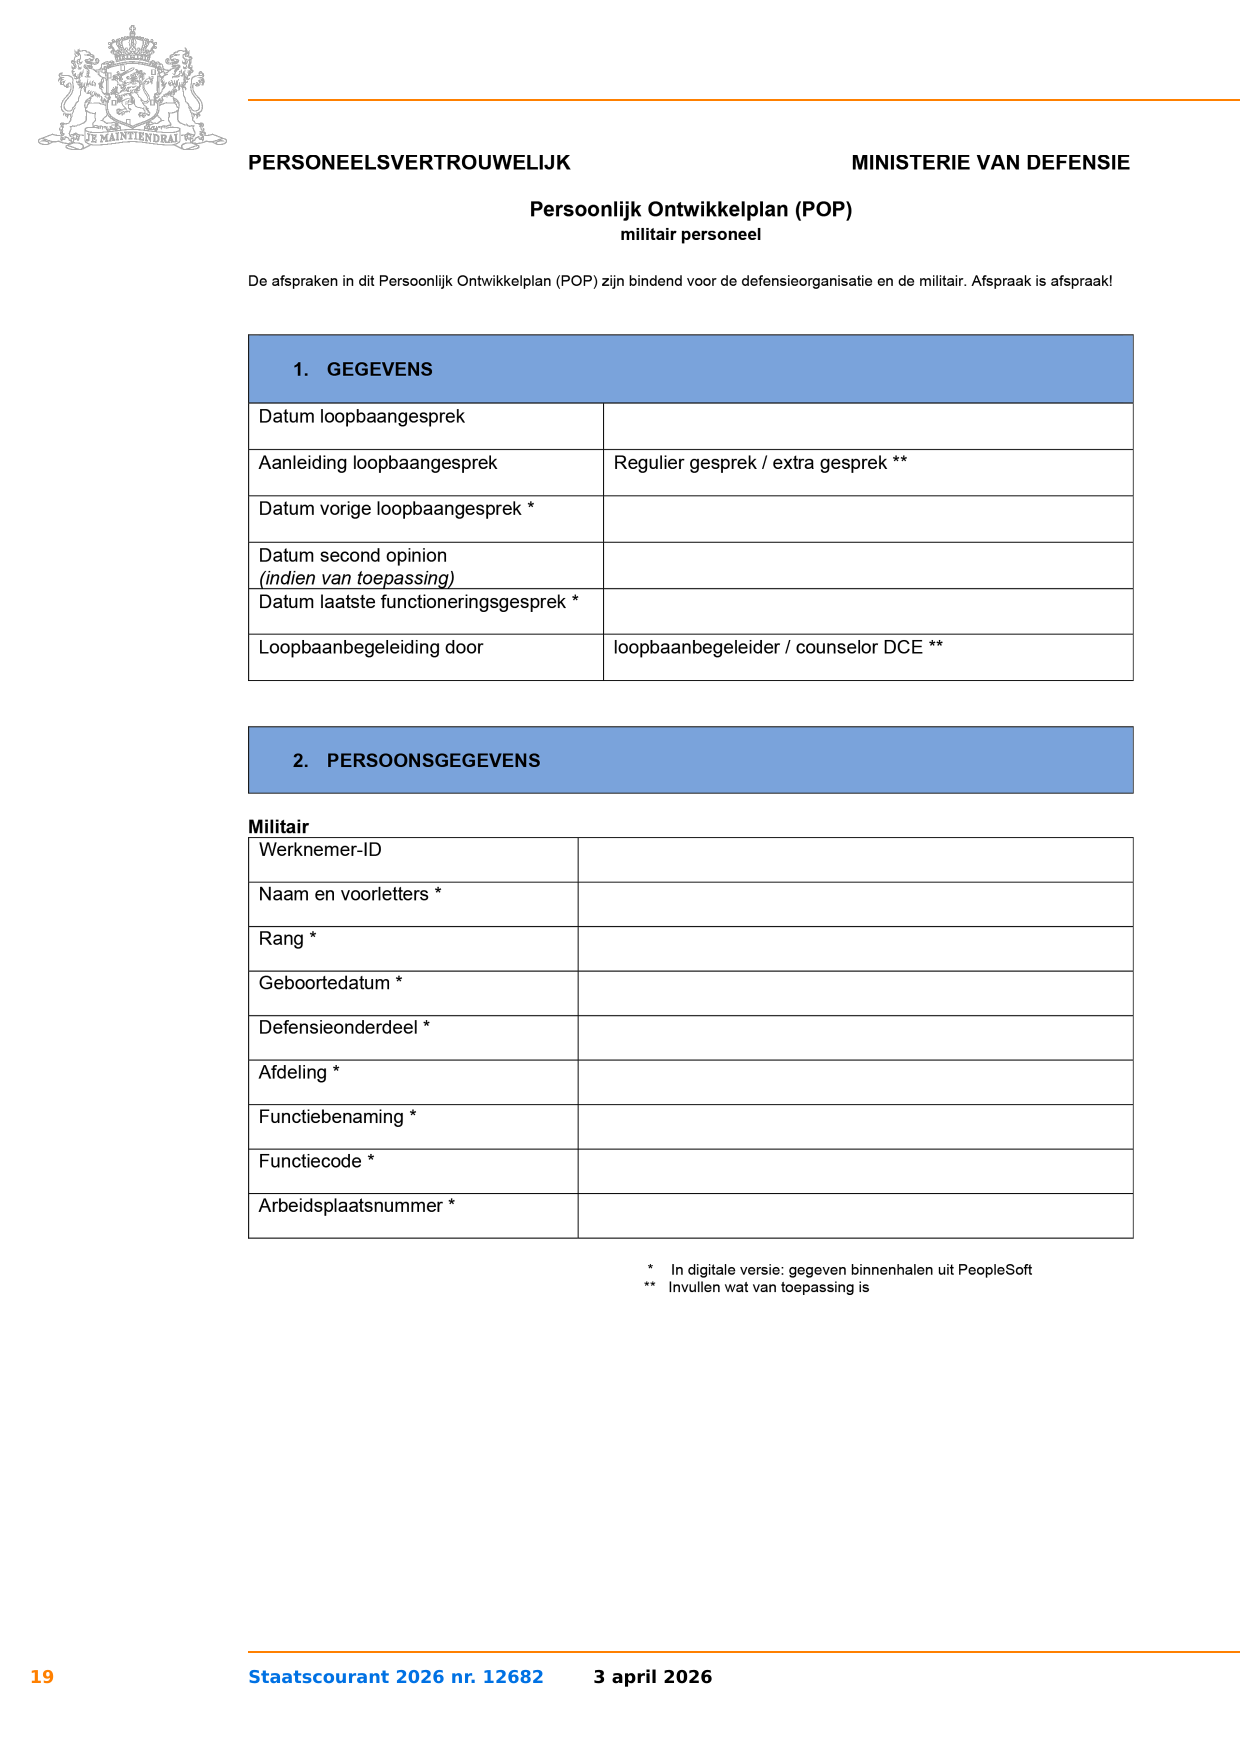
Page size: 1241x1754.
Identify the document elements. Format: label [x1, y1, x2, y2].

picture [38, 25, 227, 150]
picture [248, 155, 1134, 1295]
